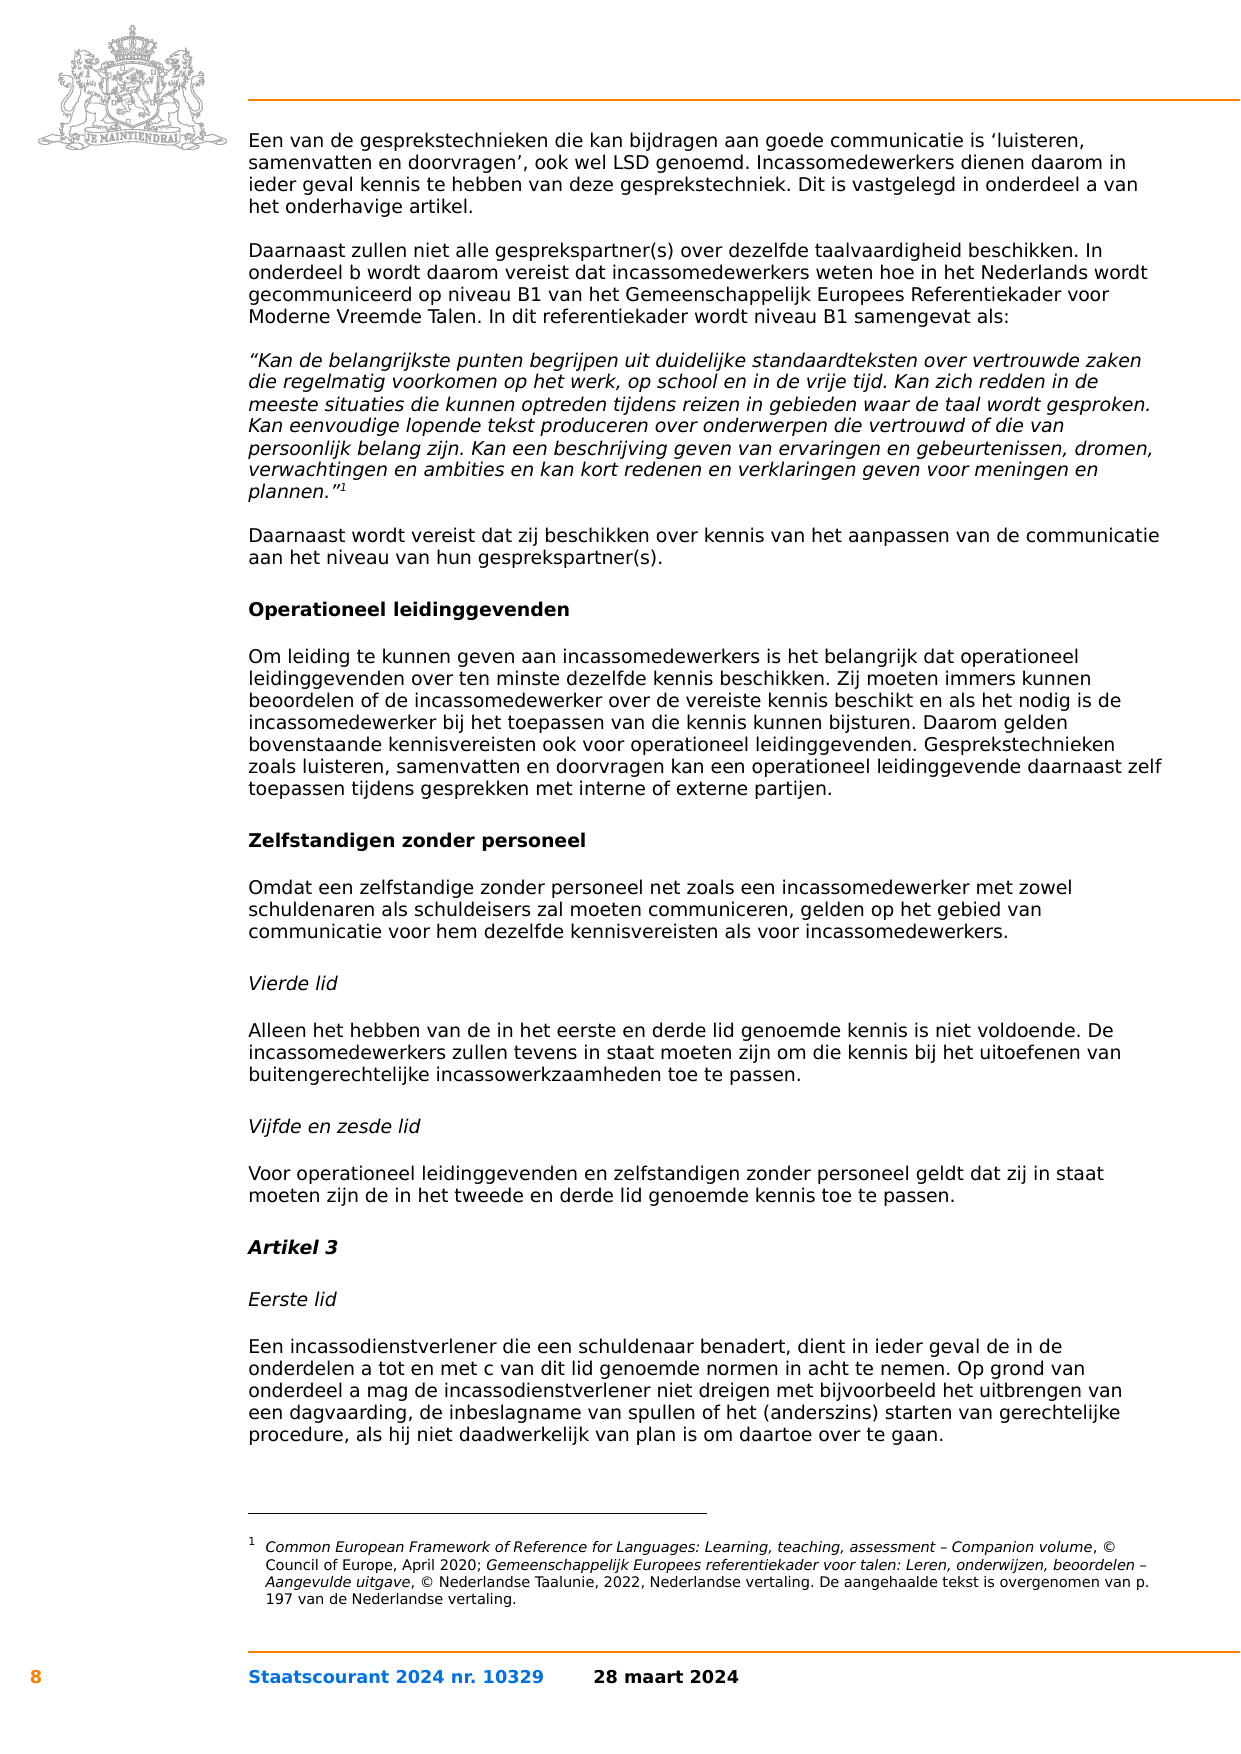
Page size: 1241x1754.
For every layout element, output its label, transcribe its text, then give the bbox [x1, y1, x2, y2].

subtitle Operationeel leidinggevenden [248, 599, 1163, 621]
subtitle Artikel 3 [248, 1237, 1163, 1259]
subtitle Zelfstandigen zonder personeel [248, 830, 1163, 852]
picture [38, 25, 227, 150]
text Daarnaast zullen niet alle gesprekspartner(s) over dezelfde taalvaardigheid beschikken. In onderdeel b wordt daarom vereist dat incassomedewerkers weten hoe in het Nederlands wordt gecommuniceerd op niveau B1 van het Gemeenschappelijk Europees Referentiekader voor Moderne Vreemde Talen. In dit referentiekader wordt niveau B1 samengevat als: [248, 240, 1163, 328]
subtitle Vijfde en zesde lid [248, 1116, 1163, 1138]
text Een incassodienstverlener die een schuldenaar benadert, dient in ieder geval de in de onderdelen a tot en met c van dit lid genoemde normen in acht te nemen. Op grond van onderdeel a mag de incassodienstverlener niet dreigen met bijvoorbeeld het uitbrengen van een dagvaarding, de inbeslagname van spullen of het (anderszins) starten van gerechtelijke procedure, als hij niet daadwerkelijk van plan is om daartoe over te gaan. [248, 1336, 1163, 1446]
text “Kan de belangrijkste punten begrijpen uit duidelijke standaardteksten over vertrouwde zaken die regelmatig voorkomen op het werk, op school en in de vrije tijd. Kan zich redden in de meeste situaties die kunnen optreden tijdens reizen in gebieden waar de taal wordt gesproken. Kan eenvoudige lopende tekst produceren over onderwerpen die vertrouwd of die van persoonlijk belang zijn. Kan een beschrijving geven van ervaringen en gebeurtenissen, dromen, verwachtingen en ambities en kan kort redenen en verklaringen geven voor meningen en plannen.” [248, 349, 1163, 503]
text Omdat een zelfstandige zonder personeel net zoals een incassomedewerker met zowel schuldenaren als schuldeisers zal moeten communiceren, gelden op het gebied van communicatie voor hem dezelfde kennisvereisten als voor incassomedewerkers. [248, 877, 1163, 943]
text Daarnaast wordt vereist dat zij beschikken over kennis van het aanpassen van de communicatie aan het niveau van hun gesprekspartner(s). [248, 525, 1163, 569]
text Common European Framework of Reference for Languages: Learning, teaching, assessment – Companion volume, © Council of Europe, April 2020; Gemeenschappelijk Europees referentiekader voor talen: Leren, onderwijzen, beoordelen – Aangevulde uitgave, © Nederlandse Taalunie, 2022, Nederlandse vertaling. De aangehaalde tekst is overgenomen van p. 197 van de Nederlandse vertaling. [248, 1535, 1163, 1608]
subtitle Eerste lid [248, 1289, 1163, 1311]
text Voor operationeel leidinggevenden en zelfstandigen zonder personeel geldt dat zij in staat moeten zijn de in het tweede en derde lid genoemde kennis toe te passen. [248, 1163, 1163, 1207]
text Om leiding te kunnen geven aan incassomedewerkers is het belangrijk dat operationeel leidinggevenden over ten minste dezelfde kennis beschikken. Zij moeten immers kunnen beoordelen of de incassomedewerker over de vereiste kennis beschikt en als het nodig is de incassomedewerker bij het toepassen van die kennis kunnen bijsturen. Daarom gelden bovenstaande kennisvereisten ook voor operationeel leidinggevenden. Gesprekstechnieken zoals luisteren, samenvatten en doorvragen kan een operationeel leidinggevende daarnaast zelf toepassen tijdens gesprekken met interne of externe partijen. [248, 646, 1163, 800]
text Alleen het hebben van de in het eerste en derde lid genoemde kennis is niet voldoende. De incassomedewerkers zullen tevens in staat moeten zijn om die kennis bij het uitoefenen van buitengerechtelijke incassowerkzaamheden toe te passen. [248, 1020, 1163, 1086]
text Een van de gesprekstechnieken die kan bijdragen aan goede communicatie is ‘luisteren, samenvatten en doorvragen’, ook wel LSD genoemd. Incassomedewerkers dienen daarom in ieder geval kennis te hebben van deze gesprekstechniek. Dit is vastgelegd in onderdeel a van het onderhavige artikel. [248, 130, 1163, 218]
subtitle Vierde lid [248, 973, 1163, 995]
